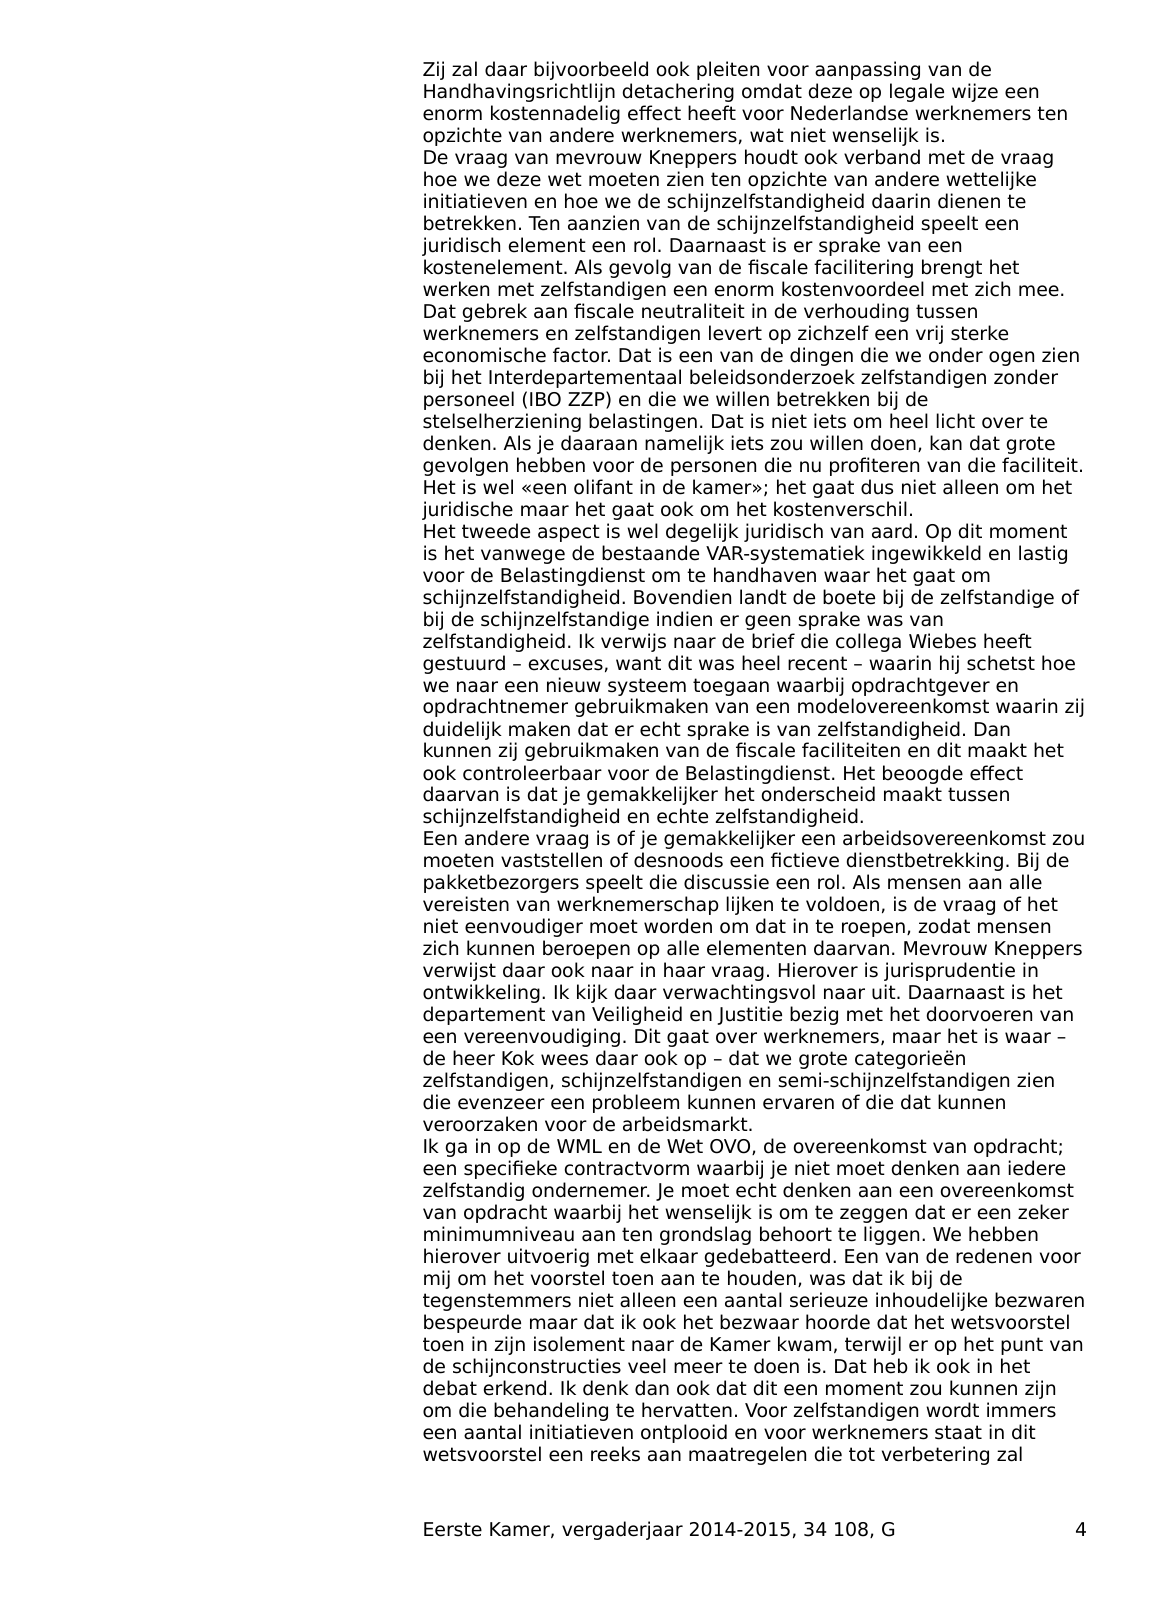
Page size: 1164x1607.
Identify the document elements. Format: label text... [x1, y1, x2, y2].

text Ik ga in op de WML en de Wet OVO, de overeenkomst van opdracht; een specifieke contractvorm waarbij je niet moet denken aan iedere zelfstandig ondernemer. Je moet echt denken aan een overeenkomst van opdracht waarbij het wenselijk is om te zeggen dat er een zeker minimumniveau aan ten grondslag behoort te liggen. We hebben hierover uitvoerig met elkaar gedebatteerd. Een van de redenen voor mij om het voorstel toen aan te houden, was dat ik bij de tegenstemmers niet alleen een aantal serieuze inhoudelijke bezwaren bespeurde maar dat ik ook het bezwaar hoorde dat het wetsvoorstel toen in zijn isolement naar de Kamer kwam, terwijl er op het punt van de schijnconstructies veel meer te doen is. Dat heb ik ook in het debat erkend. Ik denk dan ook dat dit een moment zou kunnen zijn om die behandeling te hervatten. Voor zelfstandigen wordt immers een aantal initiatieven ontplooid en voor werknemers staat in dit wetsvoorstel een reeks aan maatregelen die tot verbetering zal [422, 1136, 1087, 1466]
text Het tweede aspect is wel degelijk juridisch van aard. Op dit moment is het vanwege de bestaande VAR-systematiek ingewikkeld en lastig voor de Belastingdienst om te handhaven waar het gaat om schijnzelfstandigheid. Bovendien landt de boete bij de zelfstandige of bij de schijnzelfstandige indien er geen sprake was van zelfstandigheid. Ik verwijs naar de brief die collega Wiebes heeft gestuurd – excuses, want dit was heel recent – waarin hij schetst hoe we naar een nieuw systeem toegaan waarbij opdrachtgever en opdrachtnemer gebruikmaken van een modelovereenkomst waarin zij duidelijk maken dat er echt sprake is van zelfstandigheid. Dan kunnen zij gebruikmaken van de fiscale faciliteiten en dit maakt het ook controleerbaar voor de Belastingdienst. Het beoogde effect daarvan is dat je gemakkelijker het onderscheid maakt tussen schijnzelfstandigheid en echte zelfstandigheid. [422, 521, 1087, 828]
text Zij zal daar bijvoorbeeld ook pleiten voor aanpassing van de Handhavingsrichtlijn detachering omdat deze op legale wijze een enorm kostennadelig effect heeft voor Nederlandse werknemers ten opzichte van andere werknemers, wat niet wenselijk is. [422, 59, 1087, 147]
text De vraag van mevrouw Kneppers houdt ook verband met de vraag hoe we deze wet moeten zien ten opzichte van andere wettelijke initiatieven en hoe we de schijnzelfstandigheid daarin dienen te betrekken. Ten aanzien van de schijnzelfstandigheid speelt een juridisch element een rol. Daarnaast is er sprake van een kostenelement. Als gevolg van de fiscale facilitering brengt het werken met zelfstandigen een enorm kostenvoordeel met zich mee. Dat gebrek aan fiscale neutraliteit in de verhouding tussen werknemers en zelfstandigen levert op zichzelf een vrij sterke economische factor. Dat is een van de dingen die we onder ogen zien bij het Interdepartementaal beleidsonderzoek zelfstandigen zonder personeel (IBO ZZP) en die we willen betrekken bij de stelselherziening belastingen. Dat is niet iets om heel licht over te denken. Als je daaraan namelijk iets zou willen doen, kan dat grote gevolgen hebben voor de personen die nu profiteren van die faciliteit. Het is wel «een olifant in de kamer»; het gaat dus niet alleen om het juridische maar het gaat ook om het kostenverschil. [422, 147, 1087, 521]
text Een andere vraag is of je gemakkelijker een arbeidsovereenkomst zou moeten vaststellen of desnoods een fictieve dienstbetrekking. Bij de pakketbezorgers speelt die discussie een rol. Als mensen aan alle vereisten van werknemerschap lijken te voldoen, is de vraag of het niet eenvoudiger moet worden om dat in te roepen, zodat mensen zich kunnen beroepen op alle elementen daarvan. Mevrouw Kneppers verwijst daar ook naar in haar vraag. Hierover is jurisprudentie in ontwikkeling. Ik kijk daar verwachtingsvol naar uit. Daarnaast is het departement van Veiligheid en Justitie bezig met het doorvoeren van een vereenvoudiging. Dit gaat over werknemers, maar het is waar – de heer Kok wees daar ook op – dat we grote categorieën zelfstandigen, schijnzelfstandigen en semi-schijnzelfstandigen zien die evenzeer een probleem kunnen ervaren of die dat kunnen veroorzaken voor de arbeidsmarkt. [422, 828, 1087, 1136]
